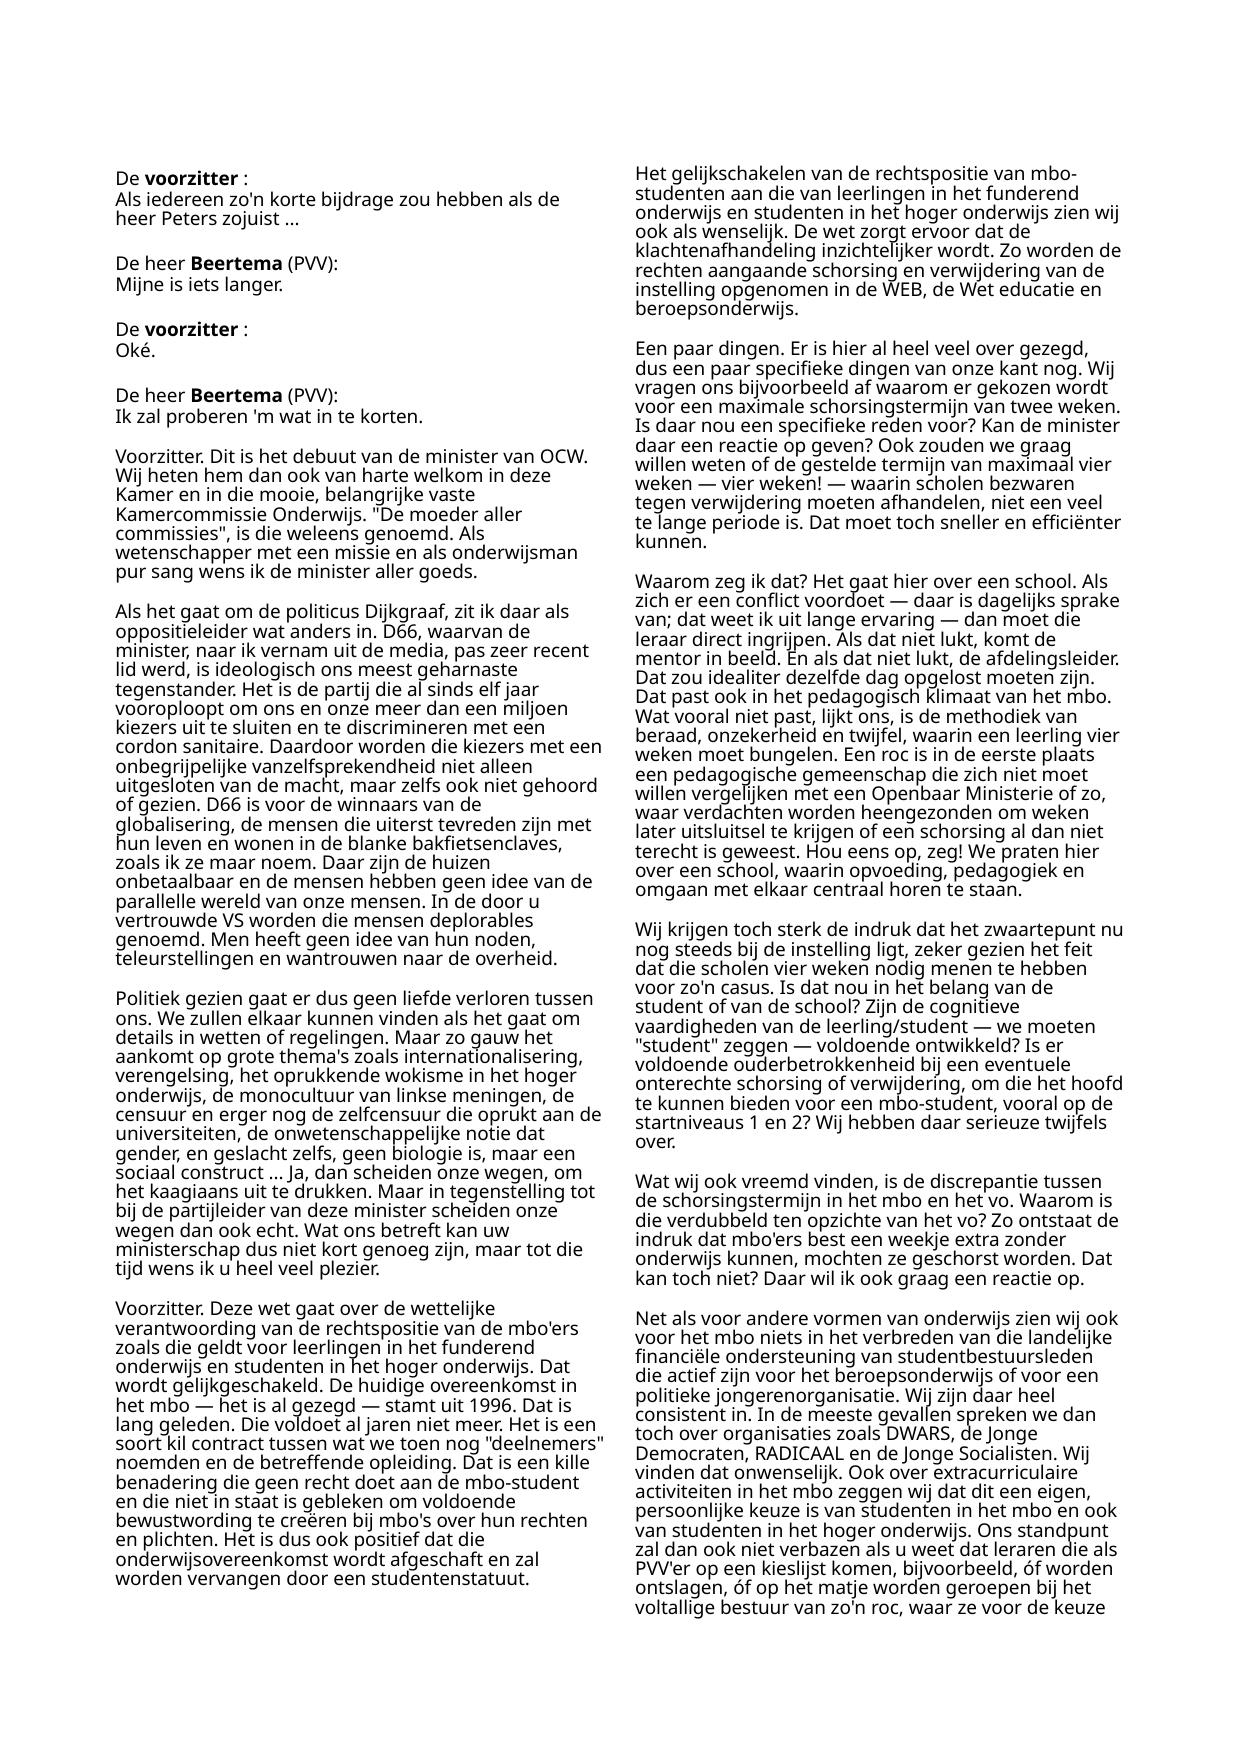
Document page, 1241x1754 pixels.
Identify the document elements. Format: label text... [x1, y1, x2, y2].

text Als het gaat om de politicus Dijkgraaf, zit ik daar als oppositieleider wat anders in. D66, waarvan de minister, naar ik vernam uit de media, pas zeer recent lid werd, is ideologisch ons meest geharnaste tegenstander. Het is de partij die al sinds elf jaar vooroploopt om ons en onze meer dan een miljoen kiezers uit te sluiten en te discrimineren met een cordon sanitaire. Daardoor worden die kiezers met een onbegrijpelijke vanzelfsprekendheid niet alleen uitgesloten van de macht, maar zelfs ook niet gehoord of gezien. D66 is voor de winnaars van de globalisering, de mensen die uiterst tevreden zijn met hun leven en wonen in de blanke bakfietsenclaves, zoals ik ze maar noem. Daar zijn de huizen onbetaalbaar en de mensen hebben geen idee van de parallelle wereld van onze mensen. In de door u vertrouwde VS worden die mensen deplorables genoemd. Men heeft geen idee van hun noden, teleurstellingen en wantrouwen naar de overheid. [115, 603, 605, 970]
text Ik zal proberen 'm wat in te korten. [115, 408, 605, 427]
text Wat wij ook vreemd vinden, is de discrepantie tussen de schorsingstermijn in het mbo en het vo. Waarom is die verdubbeld ten opzichte van het vo? Zo ontstaat de indruk dat mbo'ers best een weekje extra zonder onderwijs kunnen, mochten ze geschorst worden. Dat kan toch niet? Daar wil ik ook graag een reactie op. [635, 1173, 1125, 1289]
text Het gelijkschakelen van de rechtspositie van mbo-studenten aan die van leerlingen in het funderend onderwijs en studenten in het hoger onderwijs zien wij ook als wenselijk. De wet zorgt ervoor dat de klachtenafhandeling inzichtelijker wordt. Zo worden de rechten aangaande schorsing en verwijdering van de instelling opgenomen in de WEB, de Wet educatie en beroepsonderwijs. [635, 165, 1125, 319]
text Voorzitter. Deze wet gaat over de wettelijke verantwoording van de rechtspositie van de mbo'ers zoals die geldt voor leerlingen in het funderend onderwijs en studenten in het hoger onderwijs. Dat wordt gelijkgeschakeld. De huidige overeenkomst in het mbo — het is al gezegd — stamt uit 1996. Dat is lang geleden. Die voldoet al jaren niet meer. Het is een soort kil contract tussen wat we toen nog "deelnemers" noemden en de betreffende opleiding. Dat is een kille benadering die geen recht doet aan de mbo-student en die niet in staat is gebleken om voldoende bewustwording te creëren bij mbo's over hun rechten en plichten. Het is dus ook positief dat die onderwijsovereenkomst wordt afgeschaft en zal worden vervangen door een studentenstatuut. [115, 1300, 605, 1589]
text Voorzitter. Dit is het debuut van de minister van OCW. Wij heten hem dan ook van harte welkom in deze Kamer en in die mooie, belangrijke vaste Kamercommissie Onderwijs. "De moeder aller commissies", is die weleens genoemd. Als wetenschapper met een missie en als onderwijsman pur sang wens ik de minister aller goeds. [115, 448, 605, 583]
text De heer Beertema (PVV): [115, 251, 605, 276]
text De voorzitter : [115, 316, 605, 342]
text Net als voor andere vormen van onderwijs zien wij ook voor het mbo niets in het verbreden van die landelijke financiële ondersteuning van studentbestuursleden die actief zijn voor het beroepsonderwijs of voor een politieke jongerenorganisatie. Wij zijn daar heel consistent in. In de meeste gevallen spreken we dan toch over organisaties zoals DWARS, de Jonge Democraten, RADICAAL en de Jonge Socialisten. Wij vinden dat onwenselijk. Ook over extracurriculaire activiteiten in het mbo zeggen wij dat dit een eigen, persoonlijke keuze is van studenten in het mbo en ook van studenten in het hoger onderwijs. Ons standpunt zal dan ook niet verbazen als u weet dat leraren die als PVV'er op een kieslijst komen, bijvoorbeeld, óf worden ontslagen, óf op het matje worden geroepen bij het voltallige bestuur van zo'n roc, waar ze voor de keuze [635, 1309, 1125, 1618]
text Oké. [115, 342, 605, 361]
text De heer Beertema (PVV): [115, 382, 605, 408]
text De voorzitter : [115, 165, 605, 191]
text Als iedereen zo'n korte bijdrage zou hebben als de heer Peters zojuist ... [115, 191, 605, 230]
text Mijne is iets langer. [115, 276, 605, 296]
text Wij krijgen toch sterk de indruk dat het zwaartepunt nu nog steeds bij de instelling ligt, zeker gezien het feit dat die scholen vier weken nodig menen te hebben voor zo'n casus. Is dat nou in het belang van de student of van de school? Zijn de cognitieve vaardigheden van de leerling/student — we moeten "student" zeggen — voldoende ontwikkeld? Is er voldoende ouderbetrokkenheid bij een eventuele onterechte schorsing of verwijdering, om die het hoofd te kunnen bieden voor een mbo-student, vooral op de startniveaus 1 en 2? Wij hebben daar serieuze twijfels over. [635, 921, 1125, 1152]
text Waarom zeg ik dat? Het gaat hier over een school. Als zich er een conflict voordoet — daar is dagelijks sprake van; dat weet ik uit lange ervaring — dan moet die leraar direct ingrijpen. Als dat niet lukt, komt de mentor in beeld. En als dat niet lukt, de afdelingsleider. Dat zou idealiter dezelfde dag opgelost moeten zijn. Dat past ook in het pedagogisch klimaat van het mbo. Wat vooral niet past, lijkt ons, is de methodiek van beraad, onzekerheid en twijfel, waarin een leerling vier weken moet bungelen. Een roc is in de eerste plaats een pedagogische gemeenschap die zich niet moet willen vergelijken met een Openbaar Ministerie of zo, waar verdachten worden heengezonden om weken later uitsluitsel te krijgen of een schorsing al dan niet terecht is geweest. Hou eens op, zeg! We praten hier over een school, waarin opvoeding, pedagogiek en omgaan met elkaar centraal horen te staan. [635, 573, 1125, 901]
text Een paar dingen. Er is hier al heel veel over gezegd, dus een paar specifieke dingen van onze kant nog. Wij vragen ons bijvoorbeeld af waarom er gekozen wordt voor een maximale schorsingstermijn van twee weken. Is daar nou een specifieke reden voor? Kan de minister daar een reactie op geven? Ook zouden we graag willen weten of de gestelde termijn van maximaal vier weken — vier weken! — waarin scholen bezwaren tegen verwijdering moeten afhandelen, niet een veel te lange periode is. Dat moet toch sneller en efficiënter kunnen. [635, 340, 1125, 552]
text Politiek gezien gaat er dus geen liefde verloren tussen ons. We zullen elkaar kunnen vinden als het gaat om details in wetten of regelingen. Maar zo gauw het aankomt op grote thema's zoals internationalisering, verengelsing, het oprukkende wokisme in het hoger onderwijs, de monocultuur van linkse meningen, de censuur en erger nog de zelfcensuur die oprukt aan de universiteiten, de onwetenschappelijke notie dat gender, en geslacht zelfs, geen biologie is, maar een sociaal construct ... Ja, dan scheiden onze wegen, om het kaagiaans uit te drukken. Maar in tegenstelling tot bij de partijleider van deze minister scheiden onze wegen dan ook echt. Wat ons betreft kan uw ministerschap dus niet kort genoeg zijn, maar tot die tijd wens ik u heel veel plezier. [115, 990, 605, 1279]
